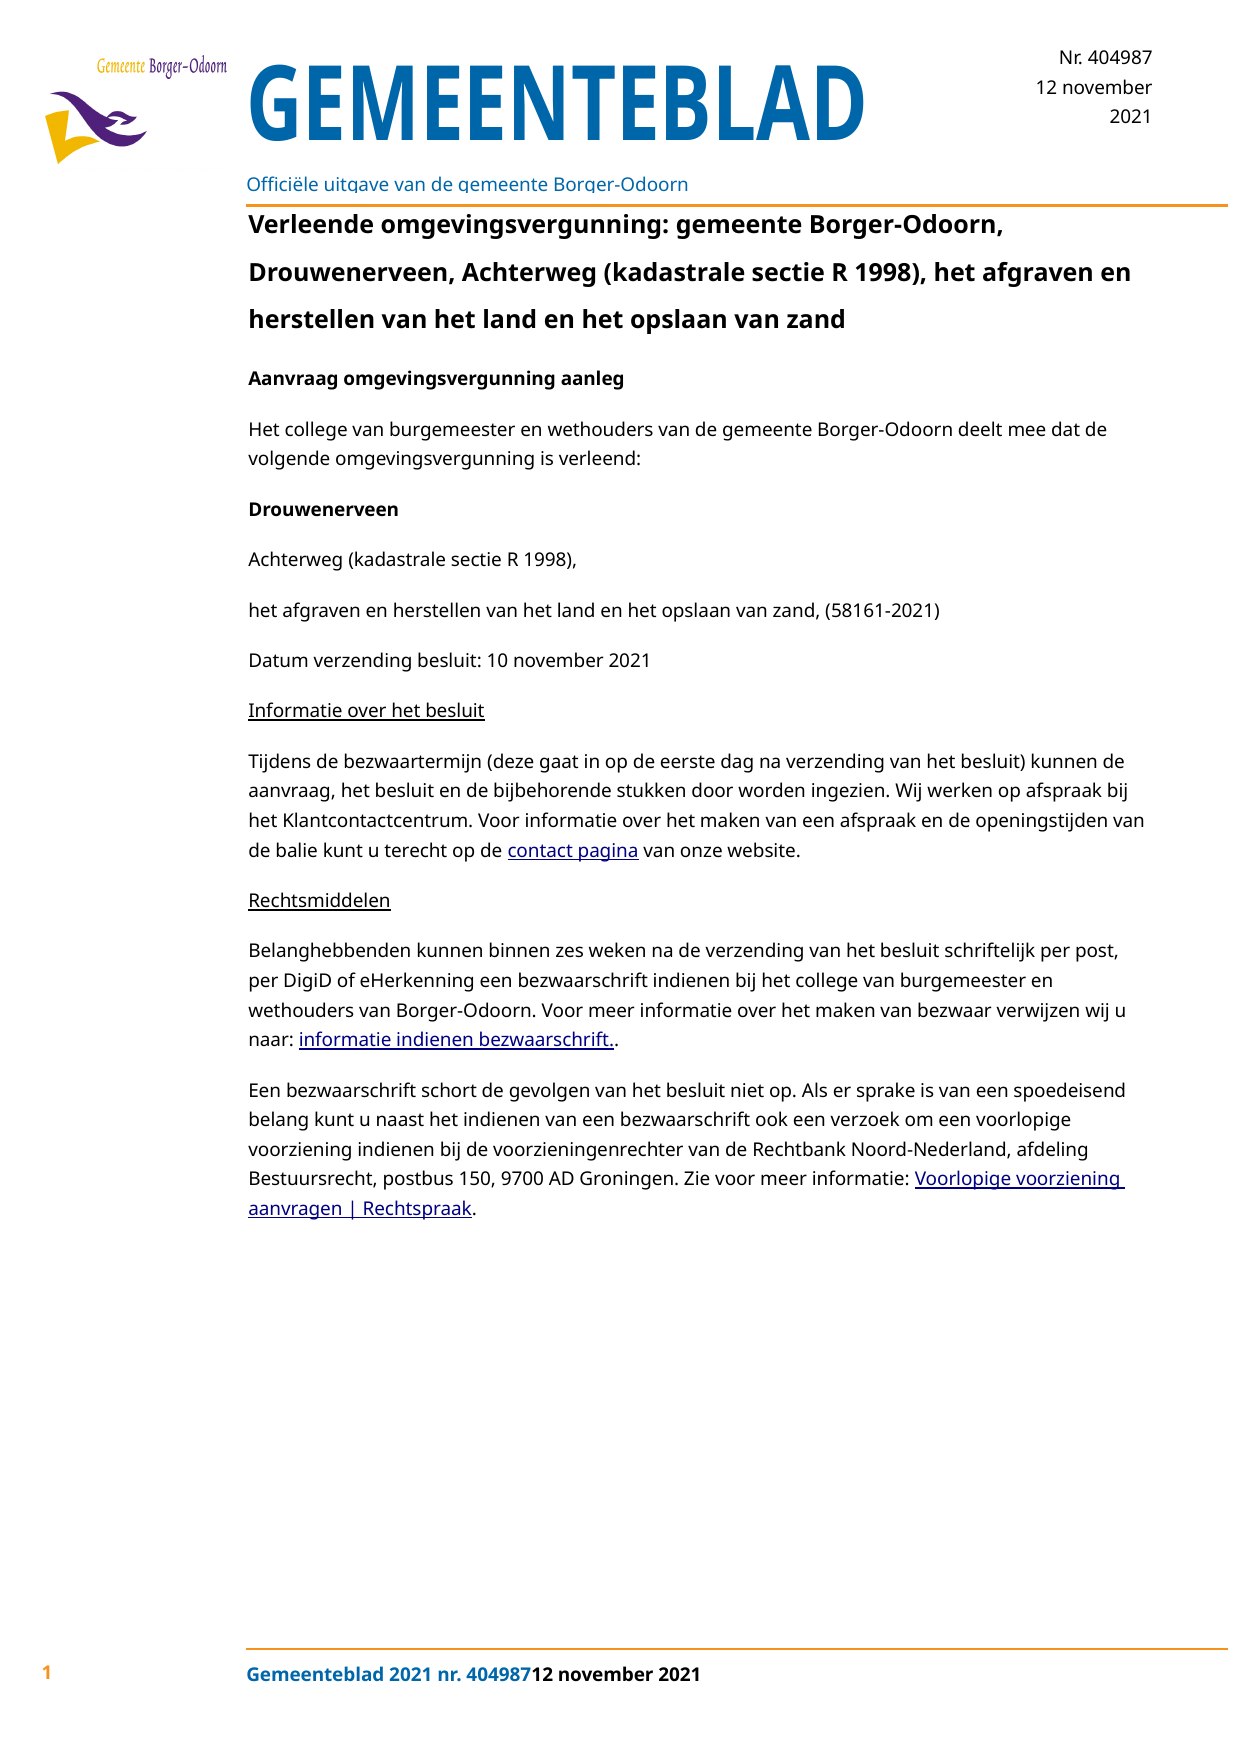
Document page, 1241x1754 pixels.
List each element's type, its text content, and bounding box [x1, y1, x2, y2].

text Belanghebbenden kunnen binnen zes weken na de verzending van het besluit schriftelijk per post, per DigiD of eHerkenning een bezwaarschrift indienen bij het college van burgemeester en wethouders van Borger-Odoorn. Voor meer informatie over het maken van bezwaar verwijzen wij u naar: informatie indienen bezwaarschrift.. [248, 938, 1152, 1052]
text Achterweg (kadastrale sectie R 1998), [248, 546, 1152, 572]
text Tijdens de bezwaartermijn (deze gaat in op de eerste dag na verzending van het besluit) kunnen de aanvraag, het besluit en de bijbehorende stukken door worden ingezien. Wij werken op afspraak bij het Klantcontactcentrum. Voor informatie over het maken van een afspraak en de openingstijden van de balie kunt u terecht op de contact pagina van onze website. [248, 748, 1152, 862]
text Informatie over het besluit [248, 698, 1152, 723]
text Het college van burgemeester en wethouders van de gemeente Borger-Odoorn deelt mee dat de volgende omgevingsvergunning is verleend: [248, 416, 1152, 471]
text het afgraven en herstellen van het land en het opslaan van zand, (58161-2021) [248, 597, 1152, 622]
text Drouwenerveen [248, 496, 1152, 522]
text Datum verzending besluit: 10 november 2021 [248, 647, 1152, 673]
text Rechtsmiddelen [248, 887, 1152, 913]
text Verleende omgevingsvergunning: gemeente Borger-Odoorn, Drouwenerveen, Achterweg (kadastrale sectie R 1998), het afgraven en herstellen van het land en het opslaan van zand [248, 207, 1152, 336]
text Een bezwaarschrift schort de gevolgen van het besluit niet op. Als er sprake is van een spoedeisend belang kunt u naast het indienen van een bezwaarschrift ook een verzoek om een voorlopige voorziening indienen bij de voorzieningenrechter van de Rechtbank Noord-Nederland, afdeling Bestuursrecht, postbus 150, 9700 AD Groningen. Zie voor meer informatie: Voorlopige voorziening aanvragen | Rechtspraak. [248, 1077, 1152, 1221]
picture [41, 47, 231, 172]
text Aanvraag omgevingsvergunning aanleg [248, 366, 1152, 391]
